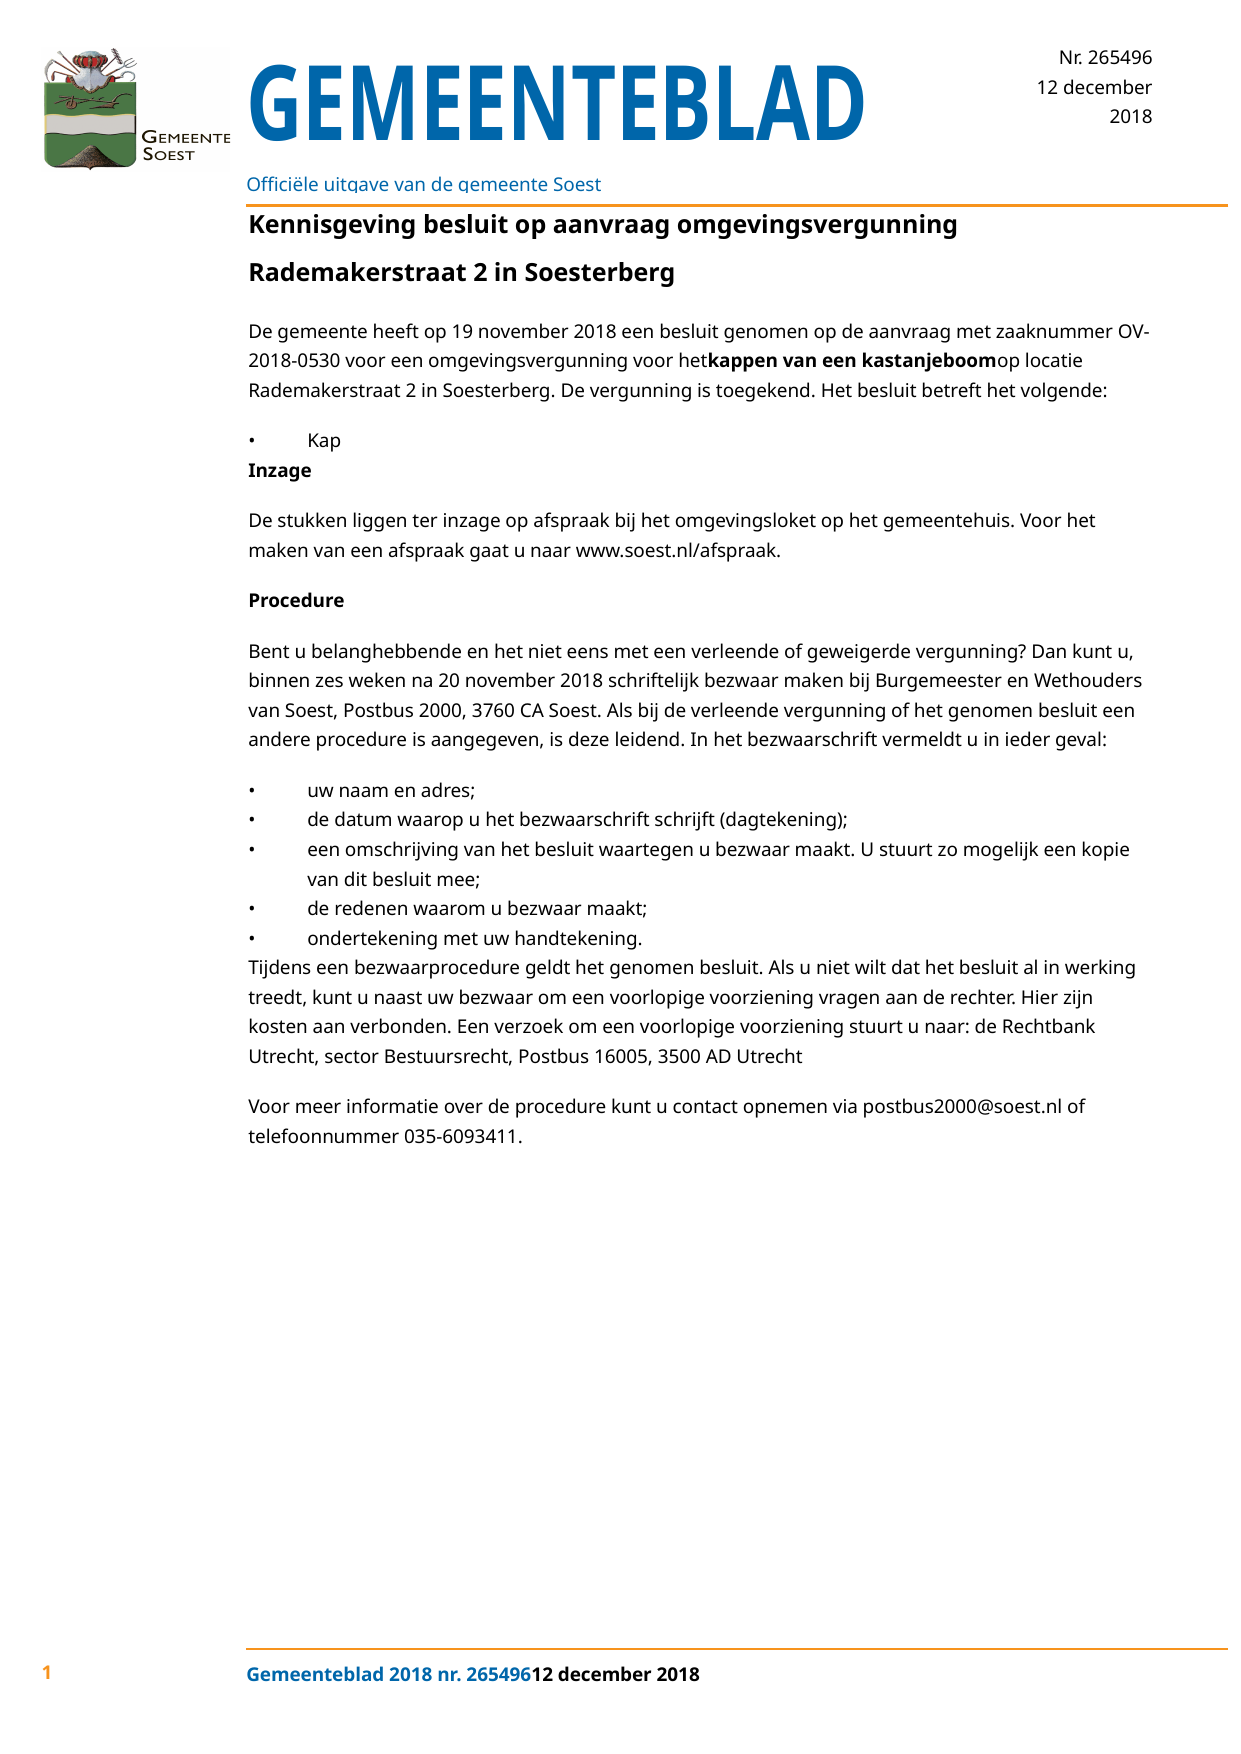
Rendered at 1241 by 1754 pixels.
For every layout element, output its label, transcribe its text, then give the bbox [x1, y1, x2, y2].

list de datum waarop u het bezwaarschrift schrijft (dagtekening); [248, 807, 1152, 832]
text Procedure [248, 587, 1152, 613]
list ondertekening met uw handtekening. [248, 925, 1152, 951]
text De stukken liggen ter inzage op afspraak bij het omgevingsloket op het gemeentehuis. Voor het maken van een afspraak gaat u naar www.soest.nl/afspraak. [248, 507, 1152, 563]
list een omschrijving van het besluit waartegen u bezwaar maakt. U stuurt zo mogelijk een kopie van dit besluit mee; [248, 836, 1152, 892]
list uw naam en adres; [248, 777, 1152, 803]
picture [41, 47, 231, 172]
text Inzage [248, 457, 1152, 483]
list Kap [248, 427, 1152, 453]
text Bent u belanghebbende en het niet eens met een verleende of geweigerde vergunning? Dan kunt u, binnen zes weken na 20 november 2018 schriftelijk bezwaar maken bij Burgemeester en Wethouders van Soest, Postbus 2000, 3760 CA Soest. Als bij de verleende vergunning of het genomen besluit een andere procedure is aangegeven, is deze leidend. In het bezwaarschrift vermeldt u in ieder geval: [248, 638, 1152, 752]
text Voor meer informatie over de procedure kunt u contact opnemen via postbus2000@soest.nl of telefoonnummer 035-6093411. [248, 1094, 1152, 1149]
text De gemeente heeft op 19 november 2018 een besluit genomen op de aanvraag met zaaknummer OV-2018-0530 voor een omgevingsvergunning voor hetkappen van een kastanjeboomop locatie Rademakerstraat 2 in Soesterberg. De vergunning is toegekend. Het besluit betreft het volgende: [248, 318, 1152, 403]
text Tijdens een bezwaarprocedure geldt het genomen besluit. Als u niet wilt dat het besluit al in werking treedt, kunt u naast uw bezwaar om een voorlopige voorziening vragen aan de rechter. Hier zijn kosten aan verbonden. Een verzoek om een voorlopige voorziening stuurt u naar: de Rechtbank Utrecht, sector Bestuursrecht, Postbus 16005, 3500 AD Utrecht [248, 954, 1152, 1069]
list de redenen waarom u bezwaar maakt; [248, 895, 1152, 921]
text Kennisgeving besluit op aanvraag omgevingsvergunning Rademakerstraat 2 in Soesterberg [248, 207, 1152, 288]
